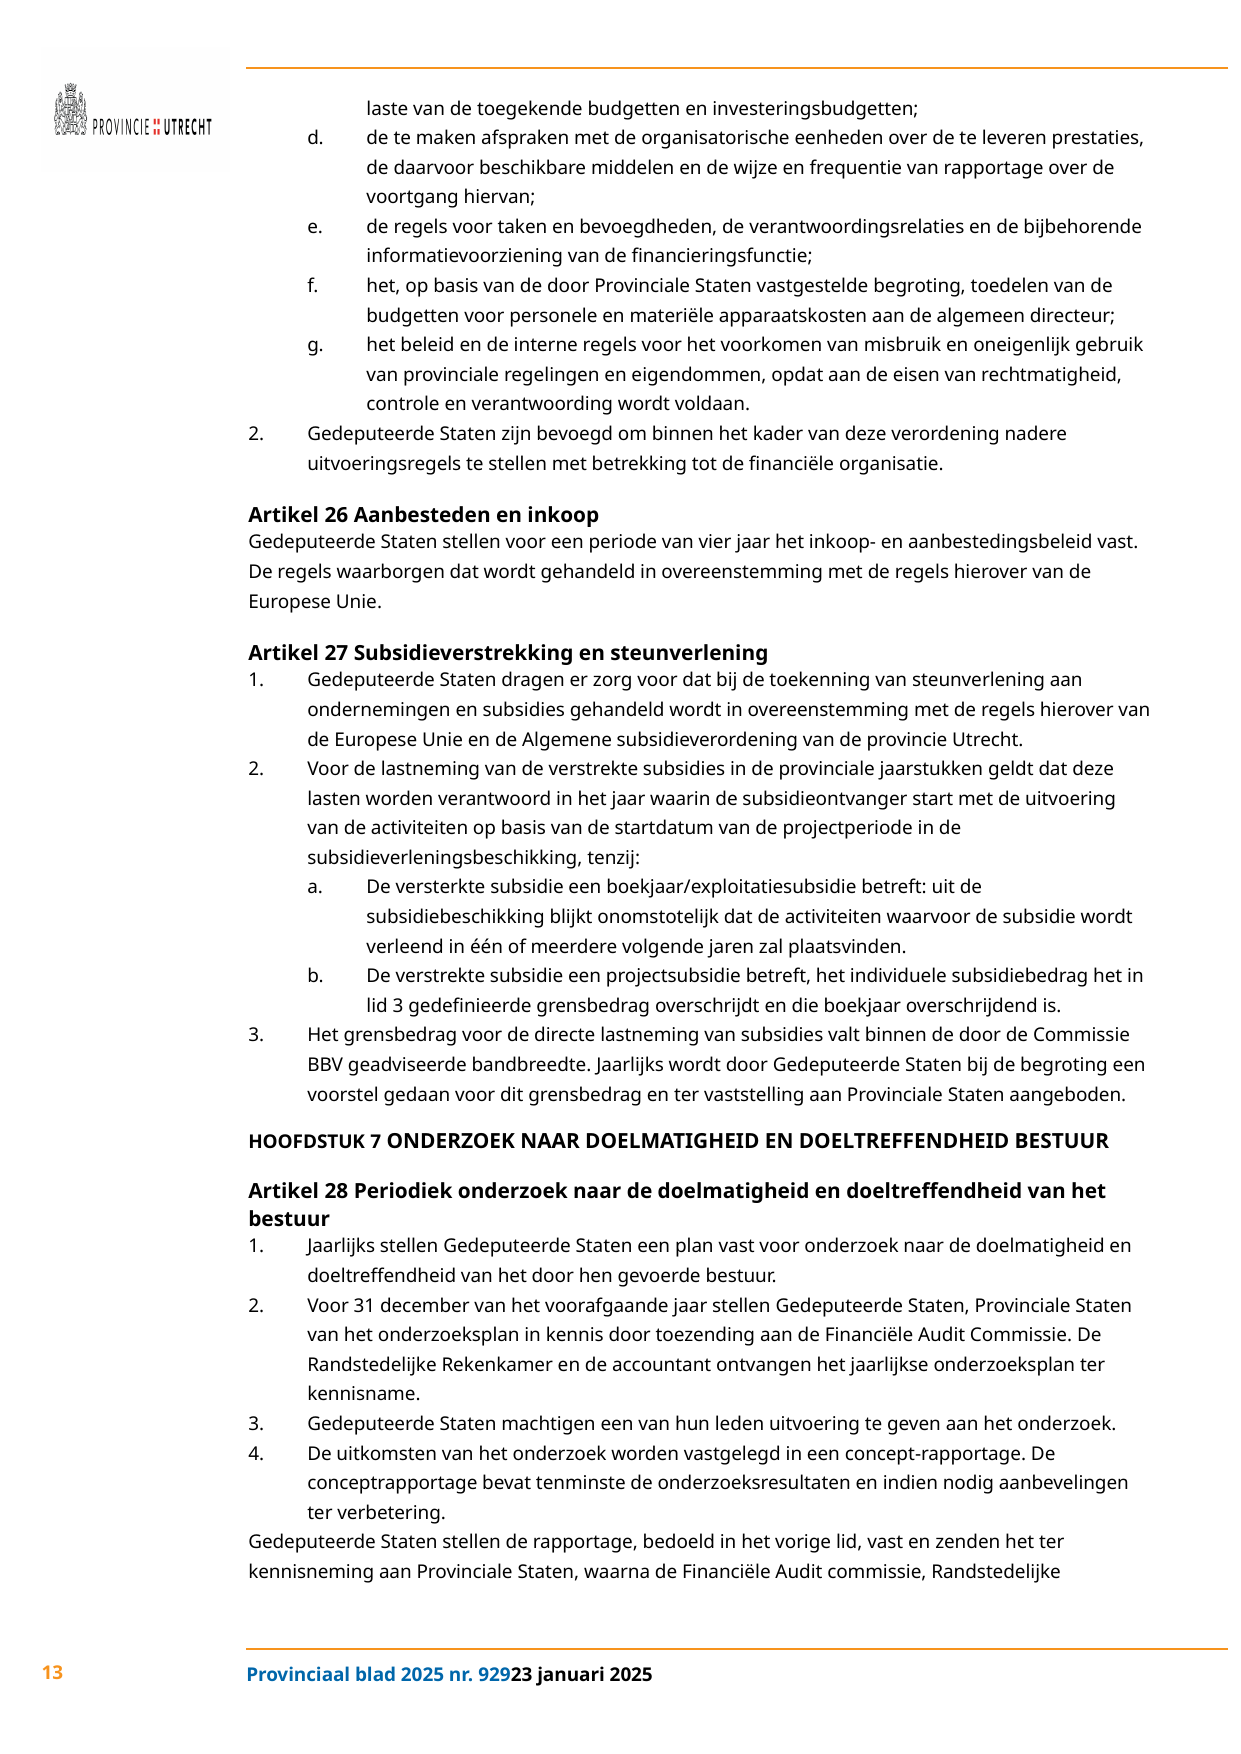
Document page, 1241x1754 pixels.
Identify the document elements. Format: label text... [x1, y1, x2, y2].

list de regels voor taken en bevoegdheden, de verantwoordingsrelaties en de bijbehorende informatievoorziening van de financieringsfunctie; [307, 213, 1152, 268]
list De verstrekte subsidie een projectsubsidie betreft, het individuele subsidiebedrag het in lid 3 gedefinieerde grensbedrag overschrijdt en die boekjaar overschrijdend is. [307, 962, 1152, 1018]
text Artikel 28 Periodiek onderzoek naar de doelmatigheid en doeltreffendheid van het bestuur [248, 1176, 1152, 1233]
list Voor de lastneming van de verstrekte subsidies in de provinciale jaarstukken geldt dat deze lasten worden verantwoord in het jaar waarin de subsidieontvanger start met de uitvoering van de activiteiten op basis van de startdatum van de projectperiode in de subsidieverleningsbeschikking, tenzij: [248, 755, 1152, 870]
picture [41, 47, 231, 172]
list Jaarlijks stellen Gedeputeerde Staten een plan vast voor onderzoek naar de doelmatigheid en doeltreffendheid van het door hen gevoerde bestuur. [248, 1233, 1152, 1288]
list Het grensbedrag voor de directe lastneming van subsidies valt binnen de door de Commissie BBV geadviseerde bandbreedte. Jaarlijks wordt door Gedeputeerde Staten bij de begroting een voorstel gedaan voor dit grensbedrag en ter vaststelling aan Provinciale Staten aangeboden. [248, 1022, 1152, 1107]
list Gedeputeerde Staten zijn bevoegd om binnen het kader van deze verordening nadere uitvoeringsregels te stellen met betrekking tot de financiële organisatie. [248, 420, 1152, 476]
list het beleid en de interne regels voor het voorkomen van misbruik en oneigenlijk gebruik van provinciale regelingen en eigendommen, opdat aan de eisen van rechtmatigheid, controle en verantwoording wordt voldaan. [307, 331, 1152, 416]
list Voor 31 december van het voorafgaande jaar stellen Gedeputeerde Staten, Provinciale Staten van het onderzoeksplan in kennis door toezending aan de Financiële Audit Commissie. De Randstedelijke Rekenkamer en de accountant ontvangen het jaarlijkse onderzoeksplan ter kennisname. [248, 1292, 1152, 1406]
list het, op basis van de door Provinciale Staten vastgestelde begroting, toedelen van de budgetten voor personele en materiële apparaatskosten aan de algemeen directeur; [307, 272, 1152, 328]
list laste van de toegekende budgetten en investeringsbudgetten; [307, 95, 1152, 121]
text Artikel 27 Subsidieverstrekking en steunverlening [248, 638, 1152, 667]
text Artikel 26 Aanbesteden en inkoop [248, 500, 1152, 529]
text Gedeputeerde Staten stellen voor een periode van vier jaar het inkoop- en aanbestedingsbeleid vast. De regels waarborgen dat wordt gehandeld in overeenstemming met de regels hierover van de Europese Unie. [248, 529, 1152, 613]
list Gedeputeerde Staten dragen er zorg voor dat bij de toekenning van steunverlening aan ondernemingen en subsidies gehandeld wordt in overeenstemming met de regels hierover van de Europese Unie en de Algemene subsidieverordening van de provincie Utrecht. [248, 667, 1152, 752]
text HOOFDSTUK 7 ONDERZOEK NAAR DOELMATIGHEID EN DOELTREFFENDHEID BESTUUR [248, 1126, 1152, 1155]
list De uitkomsten van het onderzoek worden vastgelegd in een concept-rapportage. De conceptrapportage bevat tenminste de onderzoeksresultaten en indien nodig aanbevelingen ter verbetering. [248, 1440, 1152, 1524]
list de te maken afspraken met de organisatorische eenheden over de te leveren prestaties, de daarvoor beschikbare middelen en de wijze en frequentie van rapportage over de voortgang hiervan; [307, 124, 1152, 209]
list De versterkte subsidie een boekjaar/exploitatiesubsidie betreft: uit de subsidiebeschikking blijkt onomstotelijk dat de activiteiten waarvoor de subsidie wordt verleend in één of meerdere volgende jaren zal plaatsvinden. [307, 874, 1152, 959]
text Gedeputeerde Staten stellen de rapportage, bedoeld in het vorige lid, vast en zenden het ter kennisneming aan Provinciale Staten, waarna de Financiële Audit commissie, Randstedelijke [248, 1528, 1152, 1584]
list Gedeputeerde Staten machtigen een van hun leden uitvoering te geven aan het onderzoek. [248, 1410, 1152, 1436]
